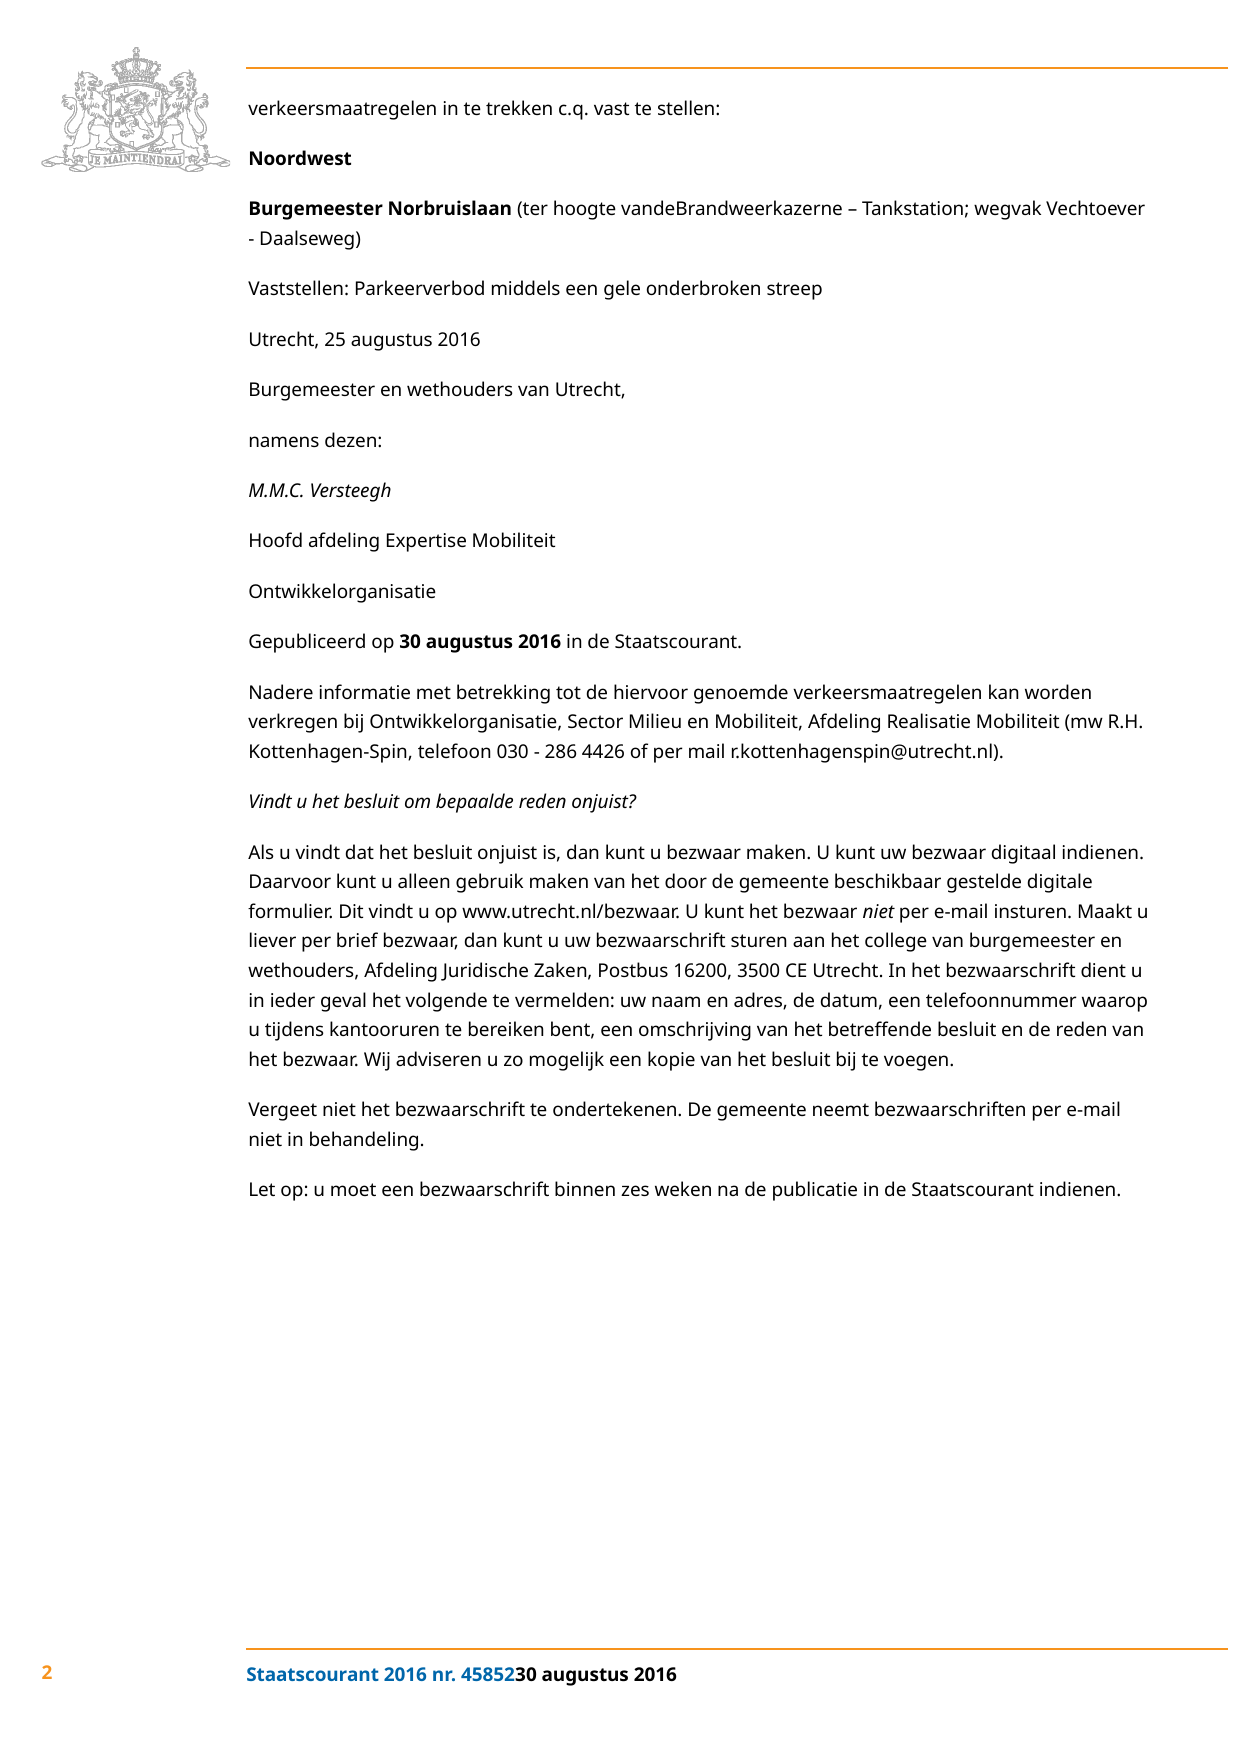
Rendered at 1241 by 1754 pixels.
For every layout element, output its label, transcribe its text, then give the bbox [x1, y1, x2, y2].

text Hoofd afdeling Expertise Mobiliteit [248, 528, 1152, 553]
text verkeersmaatregelen in te trekken c.q. vast te stellen: [248, 95, 1152, 121]
text Gepubliceerd op 30 augustus 2016 in de Staatscourant. [248, 628, 1152, 654]
text Burgemeester en wethouders van Utrecht, [248, 376, 1152, 402]
text Vergeet niet het bezwaarschrift te ondertekenen. De gemeente neemt bezwaarschriften per e-mail niet in behandeling. [248, 1096, 1152, 1152]
picture [41, 47, 231, 172]
text Let op: u moet een bezwaarschrift binnen zes weken na de publicatie in de Staatscourant indienen. [248, 1176, 1152, 1202]
text Burgemeester Norbruislaan (ter hoogte vandeBrandweerkazerne – Tankstation; wegvak Vechtoever - Daalseweg) [248, 196, 1152, 251]
text Ontwikkelorganisatie [248, 578, 1152, 604]
text Noordwest [248, 145, 1152, 171]
text Vaststellen: Parkeerverbod middels een gele onderbroken streep [248, 276, 1152, 301]
text Als u vindt dat het besluit onjuist is, dan kunt u bezwaar maken. U kunt uw bezwaar digitaal indienen. Daarvoor kunt u alleen gebruik maken van het door de gemeente beschikbaar gestelde digitale formulier. Dit vindt u op www.utrecht.nl/bezwaar. U kunt het bezwaar niet per e-mail insturen. Maakt u liever per brief bezwaar, dan kunt u uw bezwaarschrift sturen aan het college van burgemeester en wethouders, Afdeling Juridische Zaken, Postbus 16200, 3500 CE Utrecht. In het bezwaarschrift dient u in ieder geval het volgende te vermelden: uw naam en adres, de datum, een telefoonnummer waarop u tijdens kantooruren te bereiken bent, een omschrijving van het betreffende besluit en de reden van het bezwaar. Wij adviseren u zo mogelijk een kopie van het besluit bij te voegen. [248, 839, 1152, 1072]
text Utrecht, 25 augustus 2016 [248, 326, 1152, 352]
text M.M.C. Versteegh [248, 477, 1152, 503]
text Vindt u het besluit om bepaalde reden onjuist? [248, 788, 1152, 814]
text Nadere informatie met betrekking tot de hiervoor genoemde verkeersmaatregelen kan worden verkregen bij Ontwikkelorganisatie, Sector Milieu en Mobiliteit, Afdeling Realisatie Mobiliteit (mw R.H. Kottenhagen-Spin, telefoon 030 - 286 4426 of per mail r.kottenhagenspin@utrecht.nl). [248, 679, 1152, 764]
text namens dezen: [248, 427, 1152, 453]
